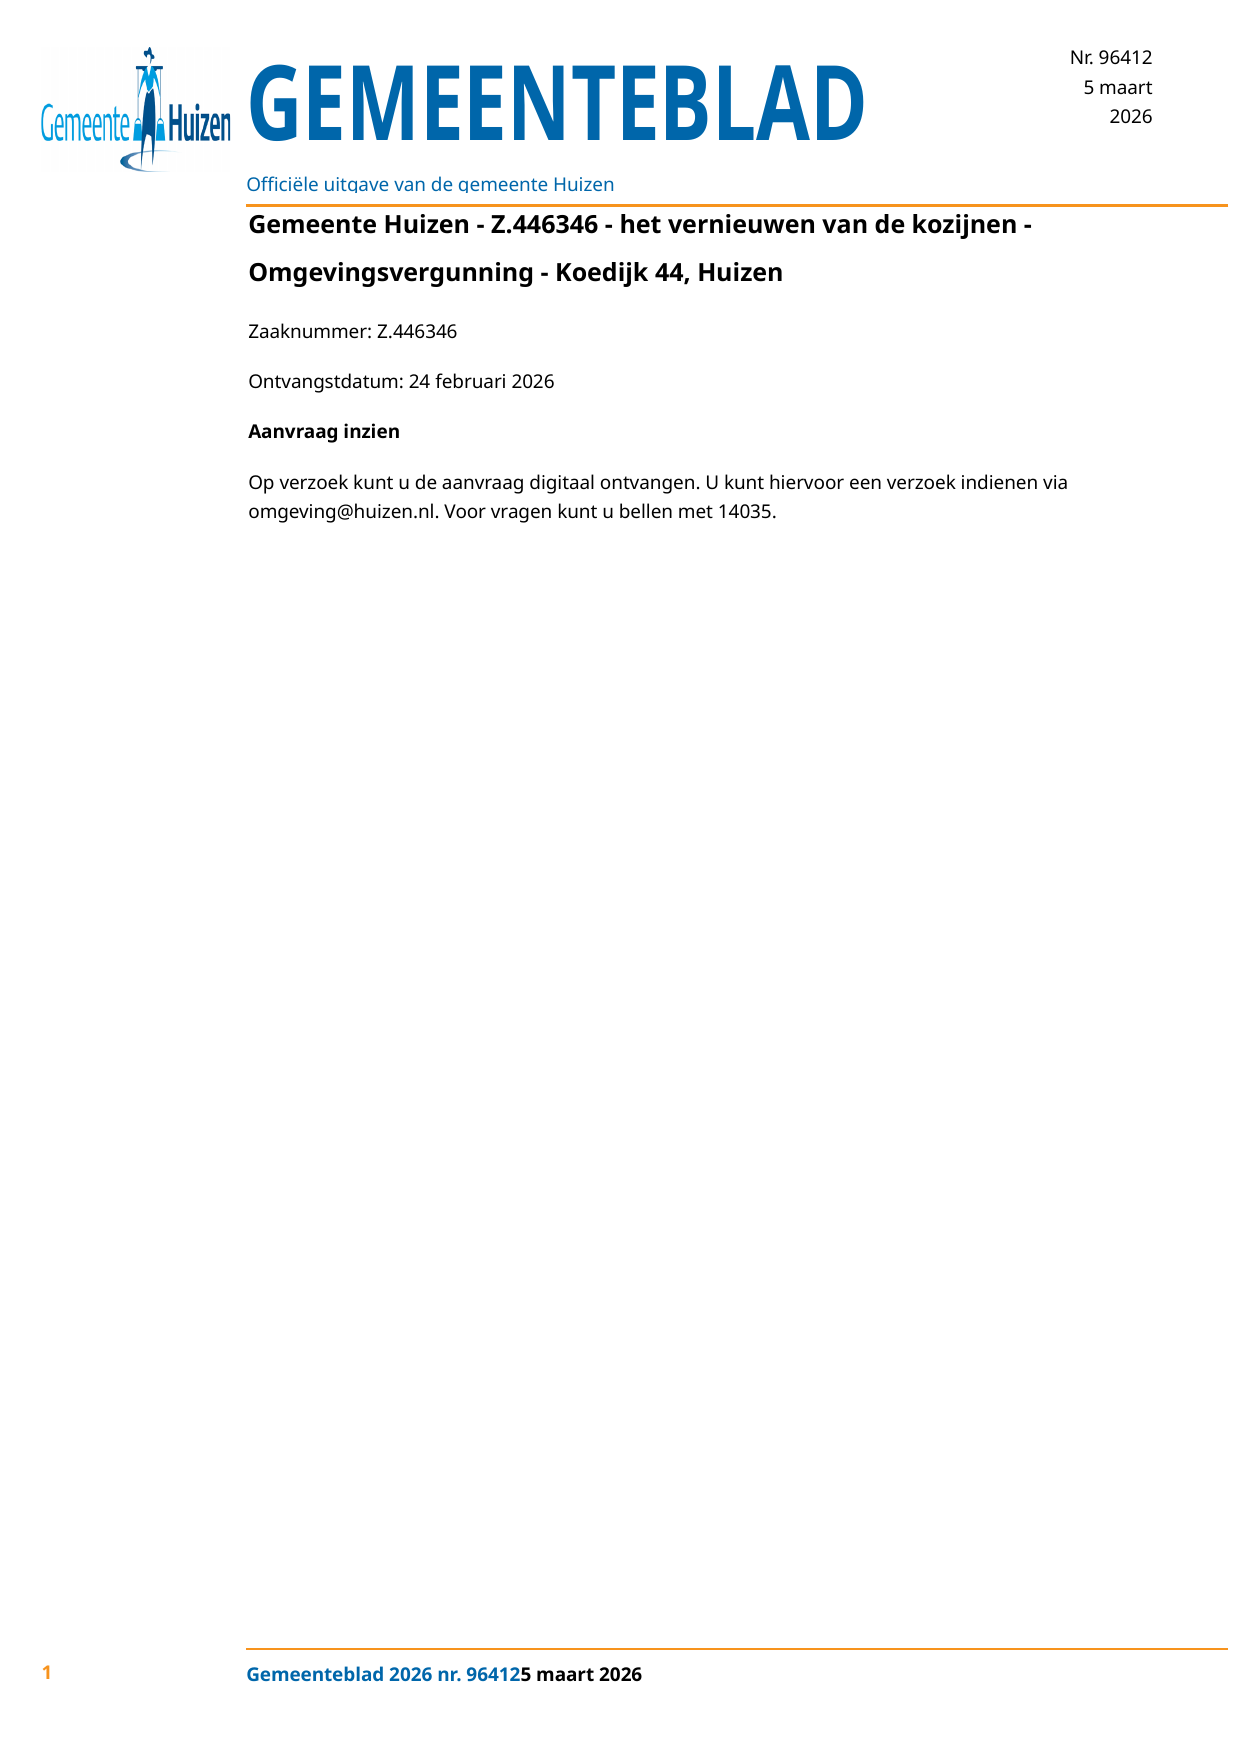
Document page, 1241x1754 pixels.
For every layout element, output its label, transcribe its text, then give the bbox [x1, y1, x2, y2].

text Gemeente Huizen - Z.446346 - het vernieuwen van de kozijnen - Omgevingsvergunning - Koedijk 44, Huizen [248, 207, 1152, 288]
text Op verzoek kunt u de aanvraag digitaal ontvangen. U kunt hiervoor een verzoek indienen via omgeving@huizen.nl. Voor vragen kunt u bellen met 14035. [248, 469, 1152, 524]
picture [41, 47, 231, 172]
text Aanvraag inzien [248, 419, 1152, 444]
text Zaaknummer: Z.446346 [248, 318, 1152, 344]
text Ontvangstdatum: 24 februari 2026 [248, 368, 1152, 394]
